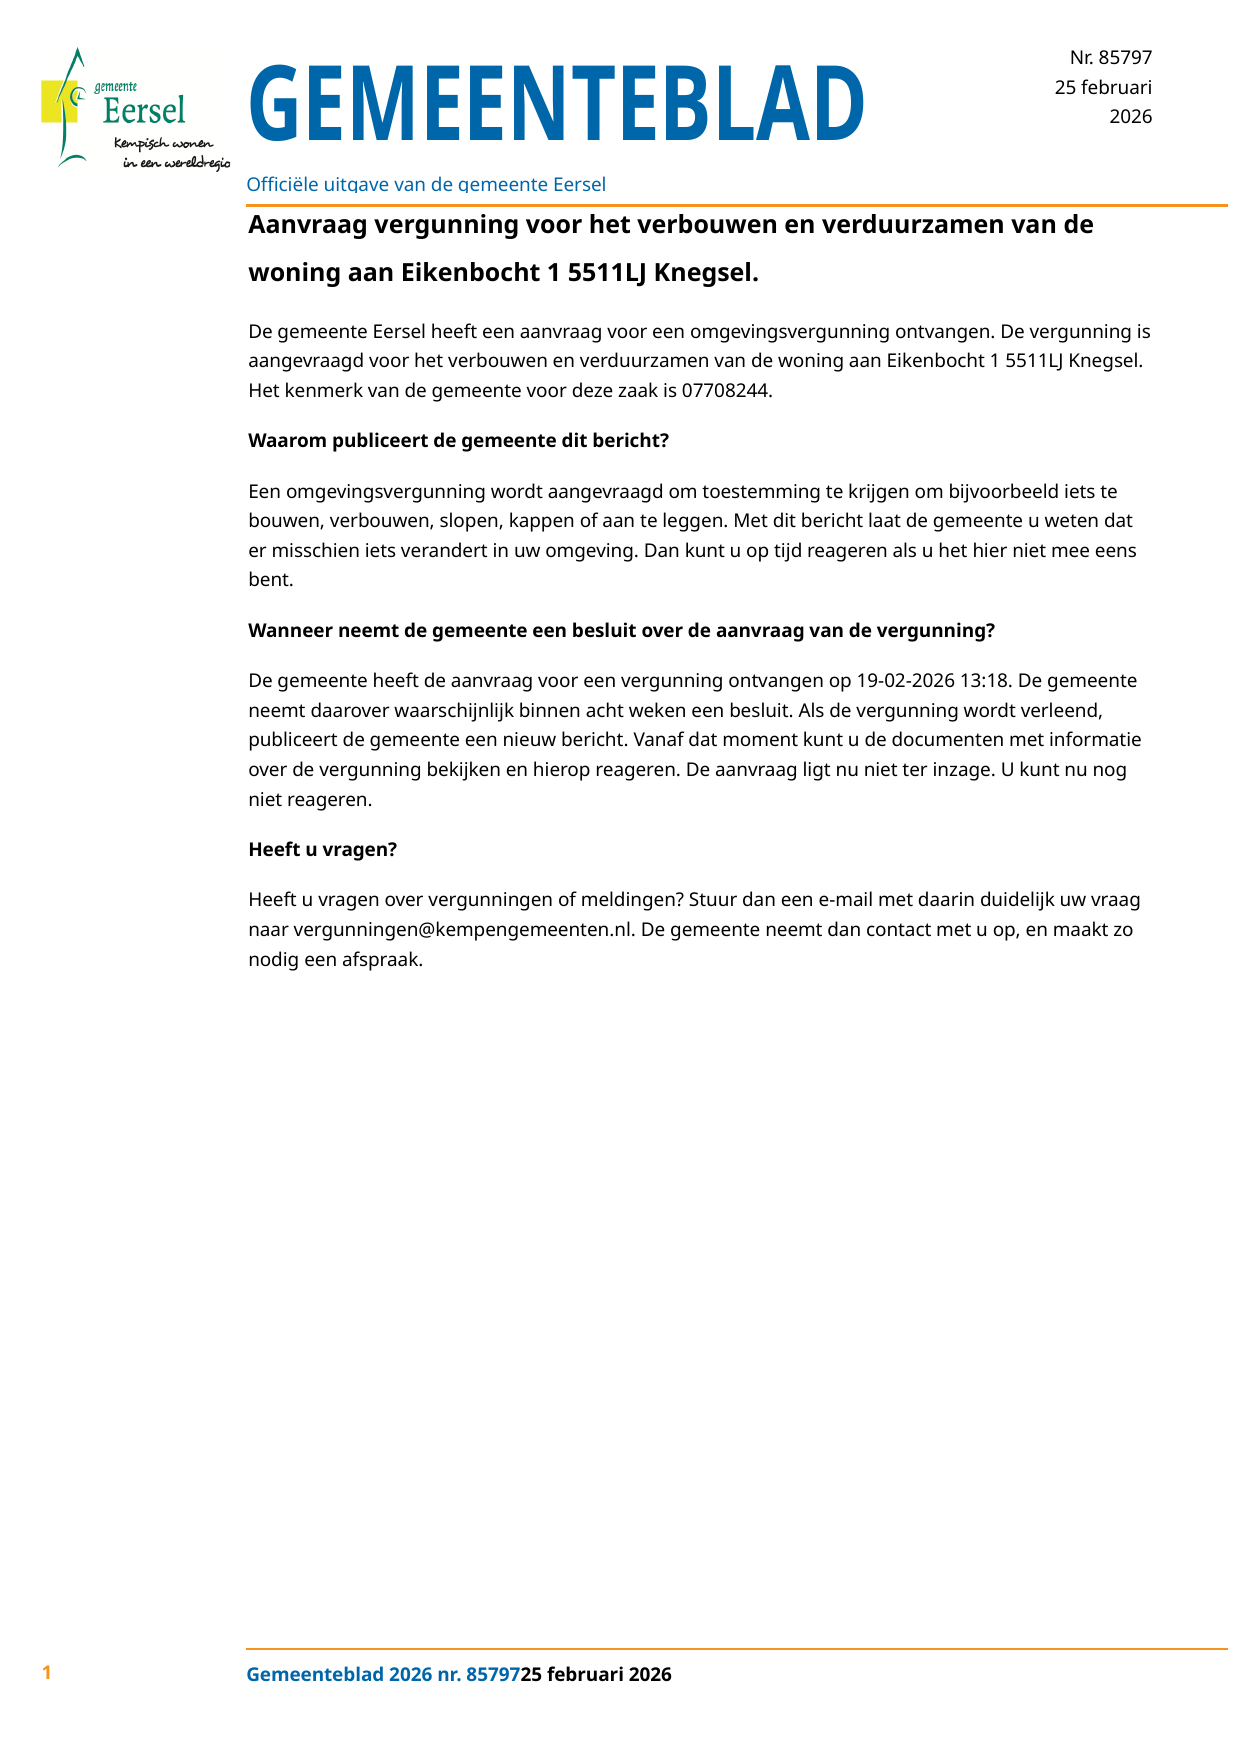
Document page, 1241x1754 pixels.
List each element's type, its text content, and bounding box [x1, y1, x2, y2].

text De gemeente heeft de aanvraag voor een vergunning ontvangen op 19-02-2026 13:18. De gemeente neemt daarover waarschijnlijk binnen acht weken een besluit. Als de vergunning wordt verleend, publiceert de gemeente een nieuw bericht. Vanaf dat moment kunt u de documenten met informatie over de vergunning bekijken en hierop reageren. De aanvraag ligt nu niet ter inzage. U kunt nu nog niet reageren. [248, 667, 1152, 812]
text De gemeente Eersel heeft een aanvraag voor een omgevingsvergunning ontvangen. De vergunning is aangevraagd voor het verbouwen en verduurzamen van de woning aan Eikenbocht 1 5511LJ Knegsel. Het kenmerk van de gemeente voor deze zaak is 07708244. [248, 318, 1152, 403]
text Heeft u vragen? [248, 836, 1152, 862]
text Waarom publiceert de gemeente dit bericht? [248, 427, 1152, 453]
text Een omgevingsvergunning wordt aangevraagd om toestemming te krijgen om bijvoorbeeld iets te bouwen, verbouwen, slopen, kappen of aan te leggen. Met dit bericht laat de gemeente u weten dat er misschien iets verandert in uw omgeving. Dan kunt u op tijd reageren als u het hier niet mee eens bent. [248, 478, 1152, 592]
text Aanvraag vergunning voor het verbouwen en verduurzamen van de woning aan Eikenbocht 1 5511LJ Knegsel. [248, 207, 1152, 288]
picture [41, 47, 231, 172]
text Heeft u vragen over vergunningen of meldingen? Stuur dan een e-mail met daarin duidelijk uw vraag naar vergunningen@kempengemeenten.nl. De gemeente neemt dan contact met u op, en maakt zo nodig een afspraak. [248, 887, 1152, 972]
text Wanneer neemt de gemeente een besluit over de aanvraag van de vergunning? [248, 617, 1152, 643]
